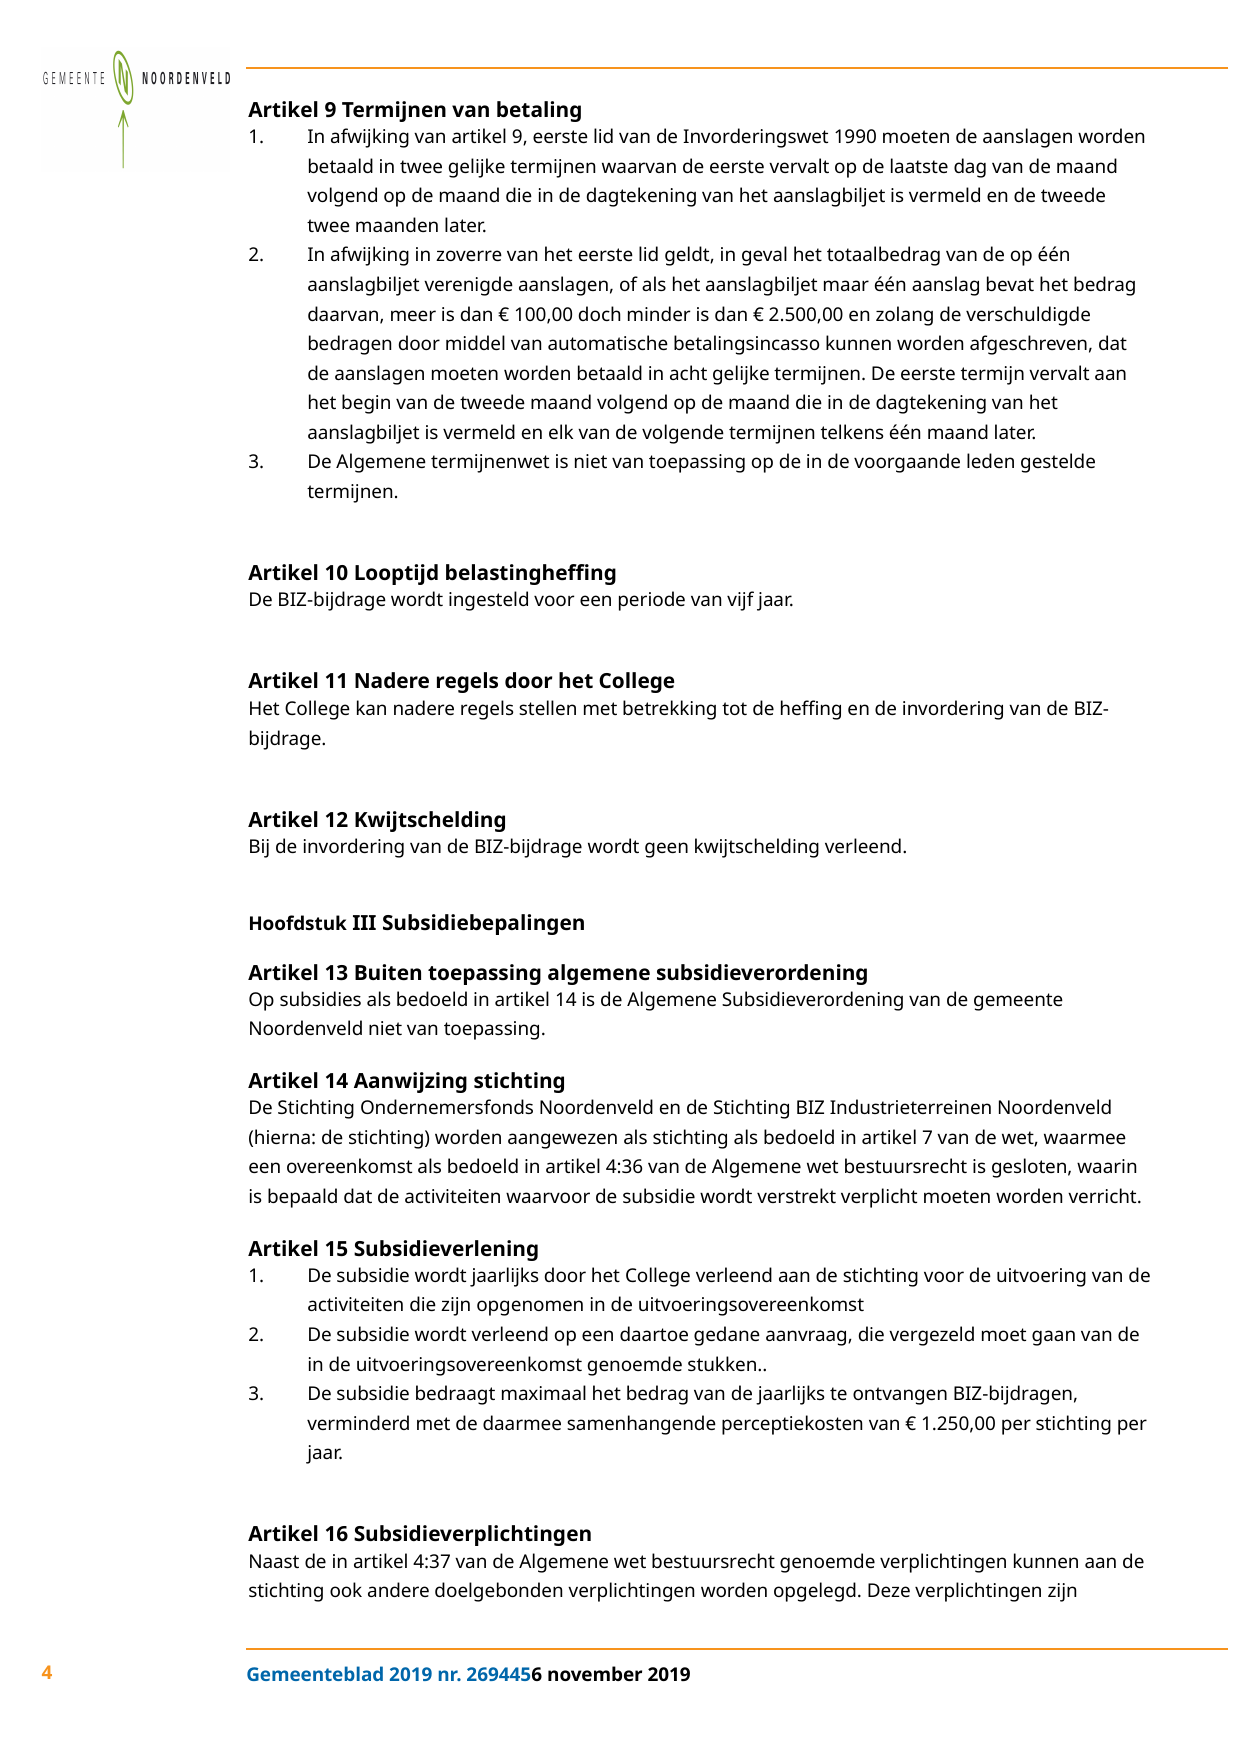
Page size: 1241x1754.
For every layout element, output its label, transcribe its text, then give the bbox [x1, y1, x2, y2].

text Naast de in artikel 4:37 van de Algemene wet bestuursrecht genoemde verplichtingen kunnen aan de stichting ook andere doelgebonden verplichtingen worden opgelegd. Deze verplichtingen zijn [248, 1548, 1152, 1603]
text Artikel 16 Subsidieverplichtingen [248, 1519, 1152, 1548]
list In afwijking van artikel 9, eerste lid van de Invorderingswet 1990 moeten de aanslagen worden betaald in twee gelijke termijnen waarvan de eerste vervalt op de laatste dag van de maand volgend op de maand die in de dagtekening van het aanslagbiljet is vermeld en de tweede twee maanden later. [248, 123, 1152, 238]
list In afwijking in zoverre van het eerste lid geldt, in geval het totaalbedrag van de op één aanslagbiljet verenigde aanslagen, of als het aanslagbiljet maar één aanslag bevat het bedrag daarvan, meer is dan € 100,00 doch minder is dan € 2.500,00 en zolang de verschuldigde bedragen door middel van automatische betalingsincasso kunnen worden afgeschreven, dat de aanslagen moeten worden betaald in acht gelijke termijnen. De eerste termijn vervalt aan het begin van de tweede maand volgend op de maand die in de dagtekening van het aanslagbiljet is vermeld en elk van de volgende termijnen telkens één maand later. [248, 242, 1152, 445]
text Artikel 12 Kwijtschelding [248, 805, 1152, 833]
text De Stichting Ondernemersfonds Noordenveld en de Stichting BIZ Industrieterreinen Noordenveld (hierna: de stichting) worden aangewezen als stichting als bedoeld in artikel 7 van de wet, waarmee een overeenkomst als bedoeld in artikel 4:36 van de Algemene wet bestuursrecht is gesloten, waarin is bepaald dat de activiteiten waarvoor de subsidie wordt verstrekt verplicht moeten worden verricht. [248, 1094, 1152, 1209]
list De subsidie wordt jaarlijks door het College verleend aan de stichting voor de uitvoering van de activiteiten die zijn opgenomen in de uitvoeringsovereenkomst [248, 1262, 1152, 1317]
text Artikel 10 Looptijd belastingheffing [248, 558, 1152, 587]
list De subsidie wordt verleend op een daartoe gedane aanvraag, die vergezeld moet gaan van de in de uitvoeringsovereenkomst genoemde stukken.. [248, 1321, 1152, 1377]
text Artikel 11 Nadere regels door het College [248, 667, 1152, 695]
list De Algemene termijnenwet is niet van toepassing op de in de voorgaande leden gestelde termijnen. [248, 449, 1152, 504]
text Artikel 14 Aanwijzing stichting [248, 1066, 1152, 1094]
text De BIZ-bijdrage wordt ingesteld voor een periode van vijf jaar. [248, 587, 1152, 612]
text Hoofdstuk III Subsidiebepalingen [248, 908, 1152, 937]
text Het College kan nadere regels stellen met betrekking tot de heffing en de invordering van de BIZ-bijdrage. [248, 695, 1152, 750]
text Artikel 15 Subsidieverlening [248, 1234, 1152, 1262]
text Bij de invordering van de BIZ-bijdrage wordt geen kwijtschelding verleend. [248, 833, 1152, 859]
list De subsidie bedraagt maximaal het bedrag van de jaarlijks te ontvangen BIZ-bijdragen, verminderd met de daarmee samenhangende perceptiekosten van € 1.250,00 per stichting per jaar. [248, 1380, 1152, 1465]
picture [41, 47, 231, 172]
text Artikel 9 Termijnen van betaling [248, 95, 1152, 123]
text Op subsidies als bedoeld in artikel 14 is de Algemene Subsidieverordening van de gemeente Noordenveld niet van toepassing. [248, 986, 1152, 1041]
text Artikel 13 Buiten toepassing algemene subsidieverordening [248, 958, 1152, 986]
